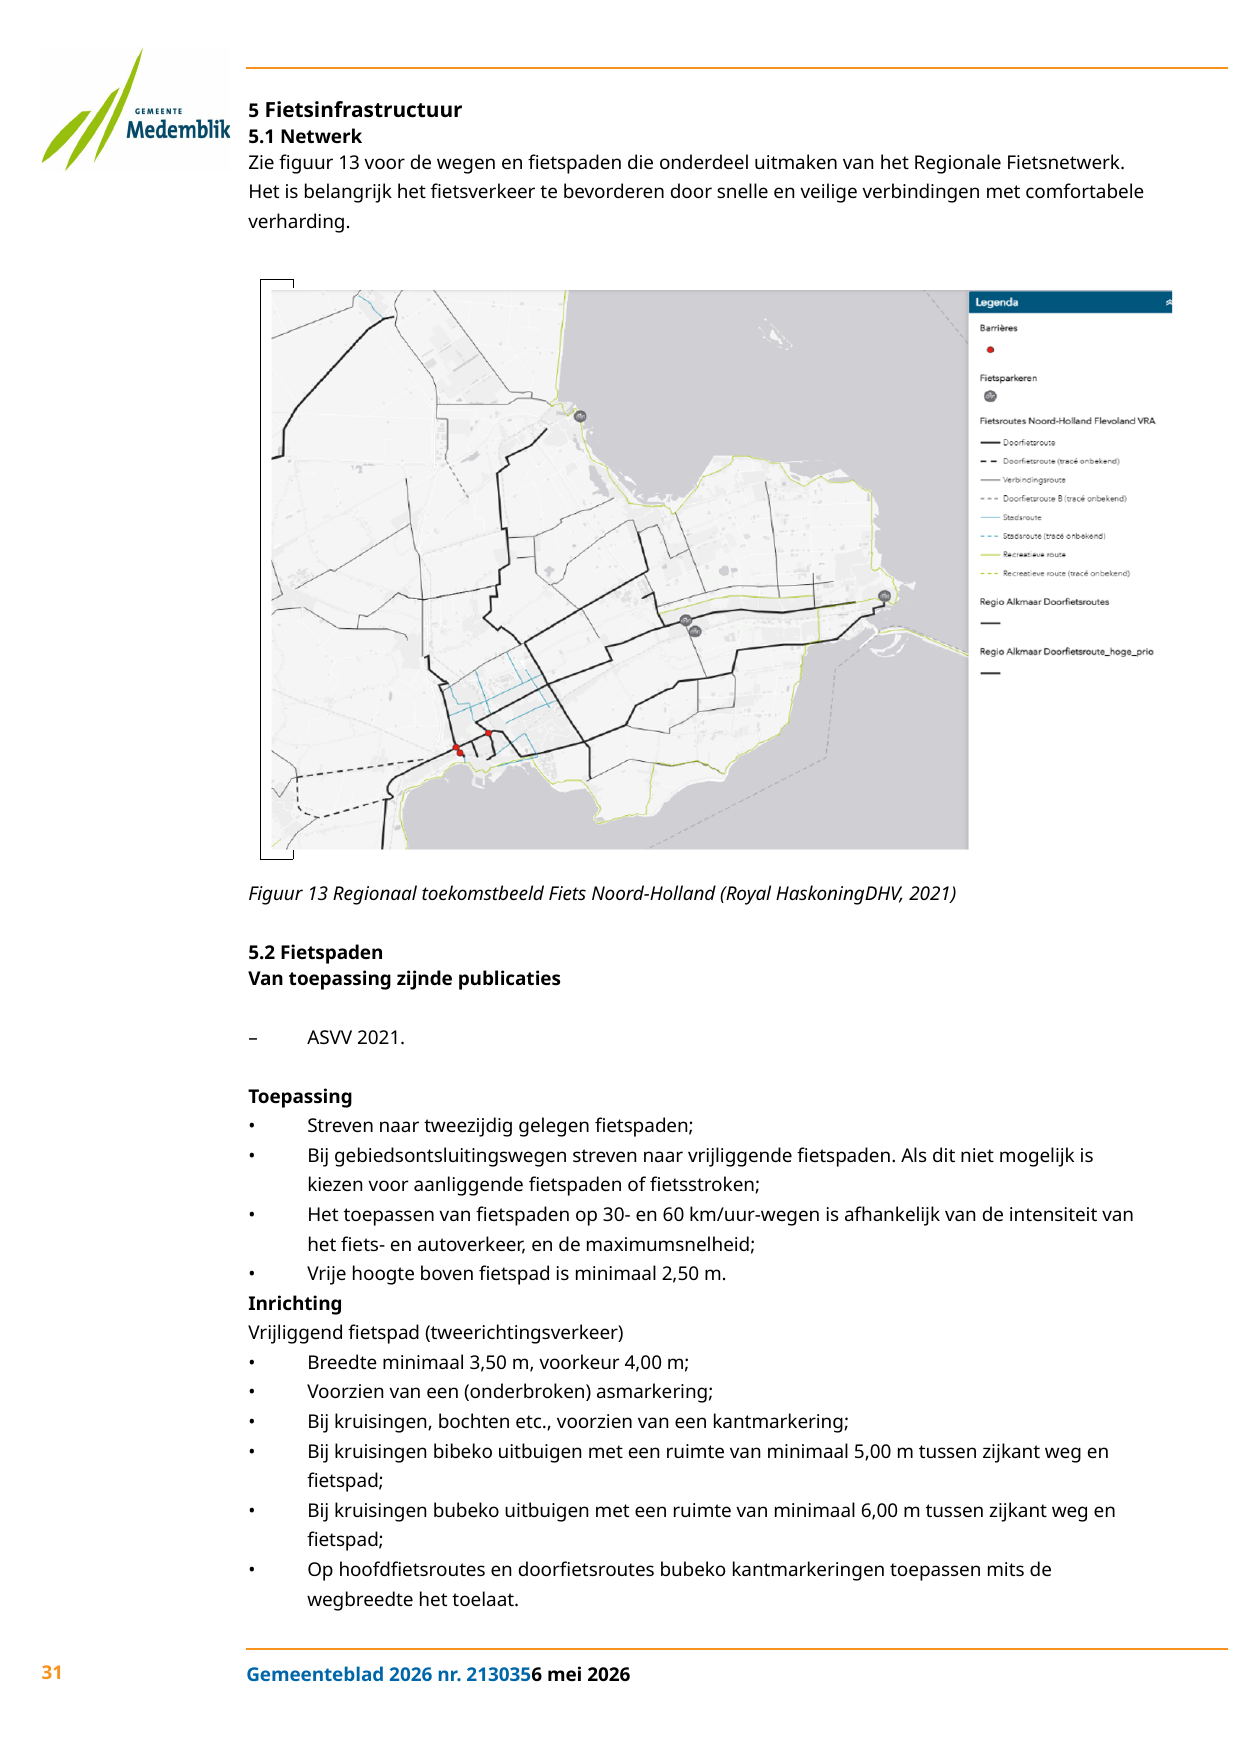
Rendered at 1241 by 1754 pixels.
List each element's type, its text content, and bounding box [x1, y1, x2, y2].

list Voorzien van een (onderbroken) asmarkering; [248, 1379, 1152, 1404]
list Bij kruisingen bubeko uitbuigen met een ruimte van minimaal 6,00 m tussen zijkant weg en fietspad; [248, 1497, 1152, 1552]
picture [268, 288, 1173, 850]
text Zie figuur 13 voor de wegen en fietspaden die onderdeel uitmaken van het Regionale Fietsnetwerk. Het is belangrijk het fietsverkeer te bevorderen door snelle en veilige verbindingen met comfortabele verharding. [248, 149, 1152, 234]
picture [976, 299, 1008, 308]
list Bij kruisingen, bochten etc., voorzien van een kantmarkering; [248, 1408, 1152, 1434]
list Breedte minimaal 3,50 m, voorkeur 4,00 m; [248, 1349, 1152, 1375]
table_header Van toepassing zijnde publicaties ASVV 2021. [248, 965, 1152, 1050]
list Bij gebiedsontsluitingswegen streven naar vrijliggende fietspaden. Als dit niet mogelijk is kiezen voor aanliggende fietspaden of fietsstroken; [248, 1142, 1152, 1197]
list Op hoofdfietsroutes en doorfietsroutes bubeko kantmarkeringen toepassen mits de wegbreedte het toelaat. [248, 1556, 1152, 1611]
text Toepassing [248, 1083, 1152, 1108]
list Streven naar tweezijdig gelegen fietspaden; [248, 1112, 1152, 1138]
list Bij kruisingen bibeko uitbuigen met een ruimte van minimaal 5,00 m tussen zijkant weg en fietspad; [248, 1438, 1152, 1493]
list Vrije hoogte boven fietspad is minimaal 2,50 m. [248, 1260, 1152, 1286]
picture [1008, 298, 1018, 306]
text 5.2 Fietspaden [248, 939, 1152, 965]
text 5.1 Netwerk [248, 123, 1152, 149]
text Figuur 13 Regionaal toekomstbeeld Fiets Noord-Holland (Royal HaskoningDHV, 2021) [248, 880, 1152, 906]
text Vrijliggend fietspad (tweerichtingsverkeer) [248, 1319, 1152, 1345]
text Inrichting [248, 1290, 1152, 1316]
text 5 Fietsinfrastructuur [248, 95, 1152, 123]
list Het toepassen van fietspaden op 30- en 60 km/uur-wegen is afhankelijk van de intensiteit van het fiets- en autoverkeer, en de maximumsnelheid; [248, 1201, 1152, 1256]
picture [41, 47, 231, 172]
